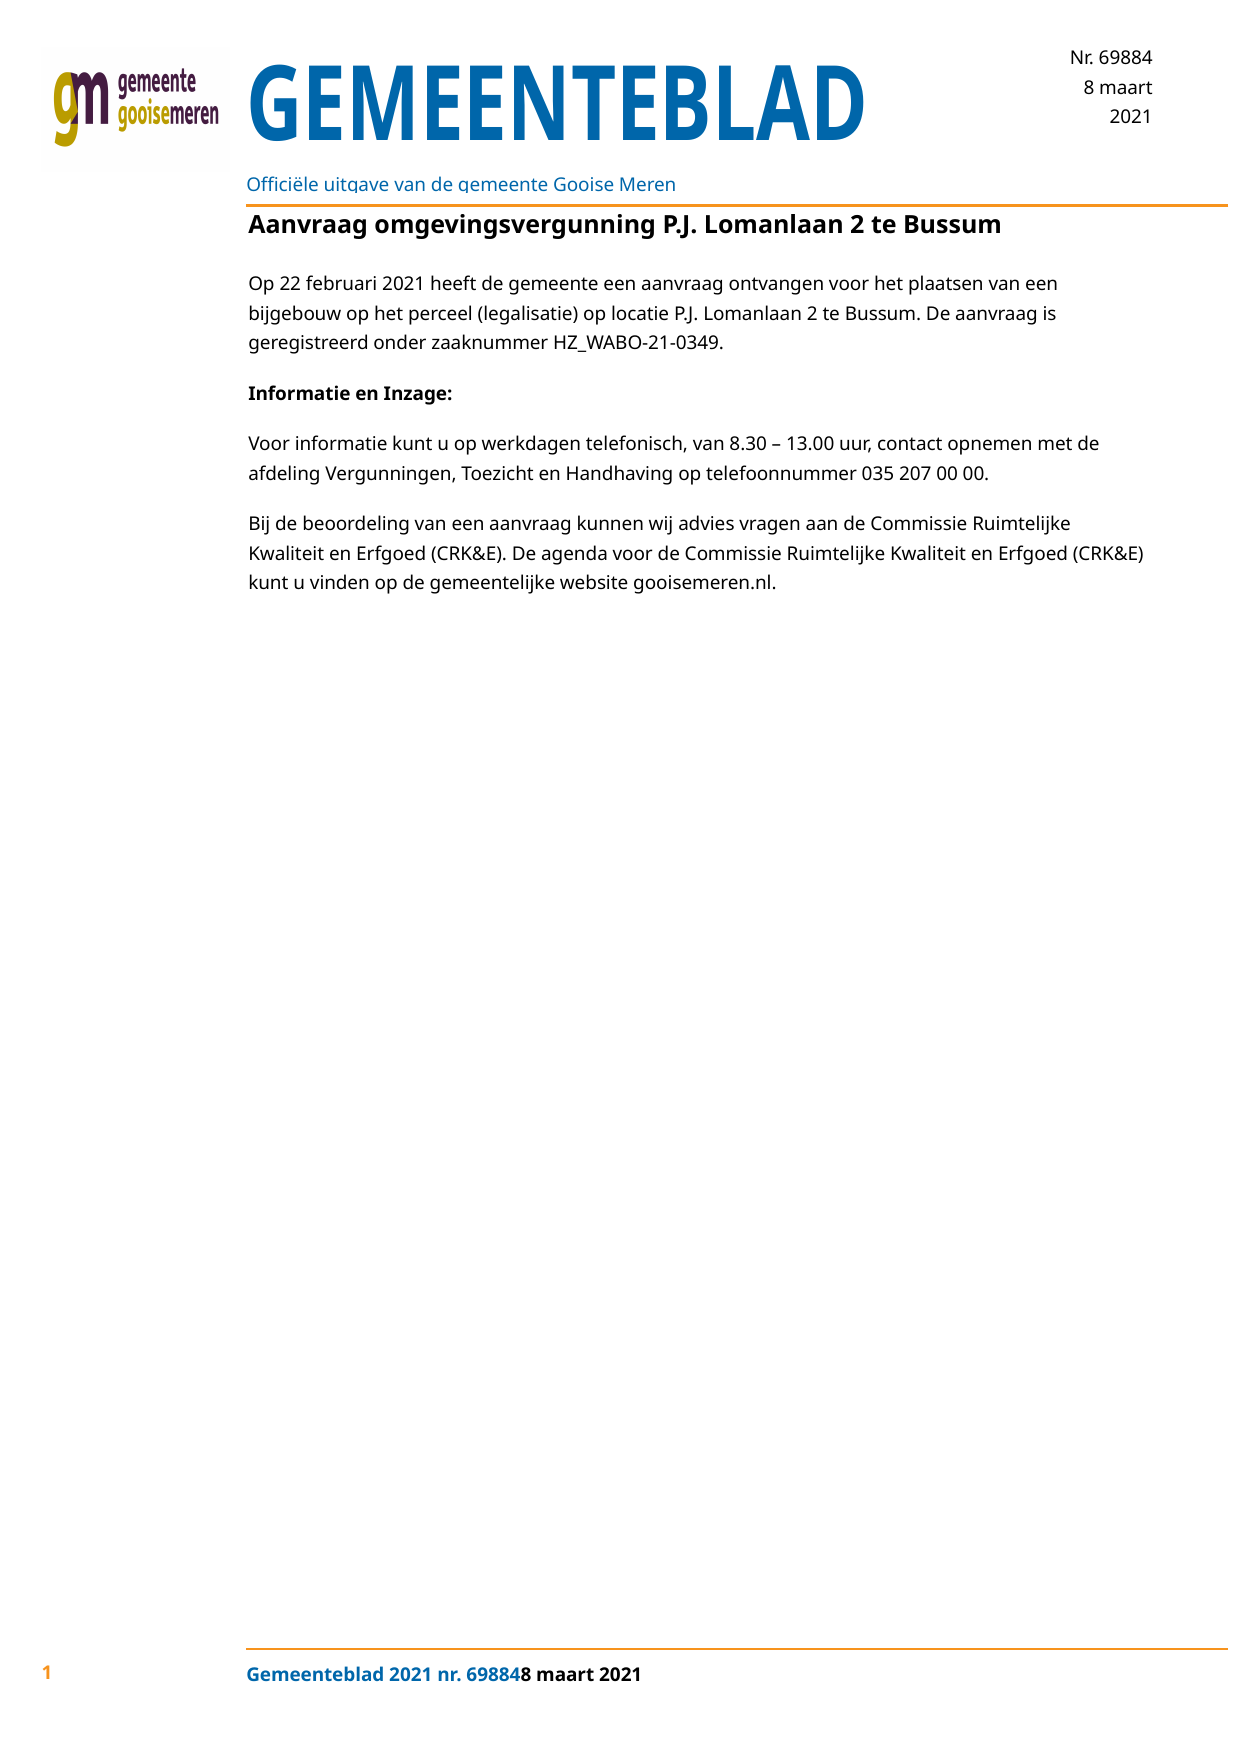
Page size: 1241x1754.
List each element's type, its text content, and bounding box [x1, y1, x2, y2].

picture [41, 47, 231, 172]
text Bij de beoordeling van een aanvraag kunnen wij advies vragen aan de Commissie Ruimtelijke Kwaliteit en Erfgoed (CRK&E). De agenda voor de Commissie Ruimtelijke Kwaliteit en Erfgoed (CRK&E) kunt u vinden op de gemeentelijke website gooisemeren.nl. [248, 510, 1152, 595]
text Aanvraag omgevingsvergunning P.J. Lomanlaan 2 te Bussum [248, 207, 1152, 241]
text Op 22 februari 2021 heeft de gemeente een aanvraag ontvangen voor het plaatsen van een bijgebouw op het perceel (legalisatie) op locatie P.J. Lomanlaan 2 te Bussum. De aanvraag is geregistreerd onder zaaknummer HZ_WABO-21-0349. [248, 270, 1152, 355]
text Informatie en Inzage: [248, 380, 1152, 406]
text Voor informatie kunt u op werkdagen telefonisch, van 8.30 – 13.00 uur, contact opnemen met de afdeling Vergunningen, Toezicht en Handhaving op telefoonnummer 035 207 00 00. [248, 430, 1152, 486]
